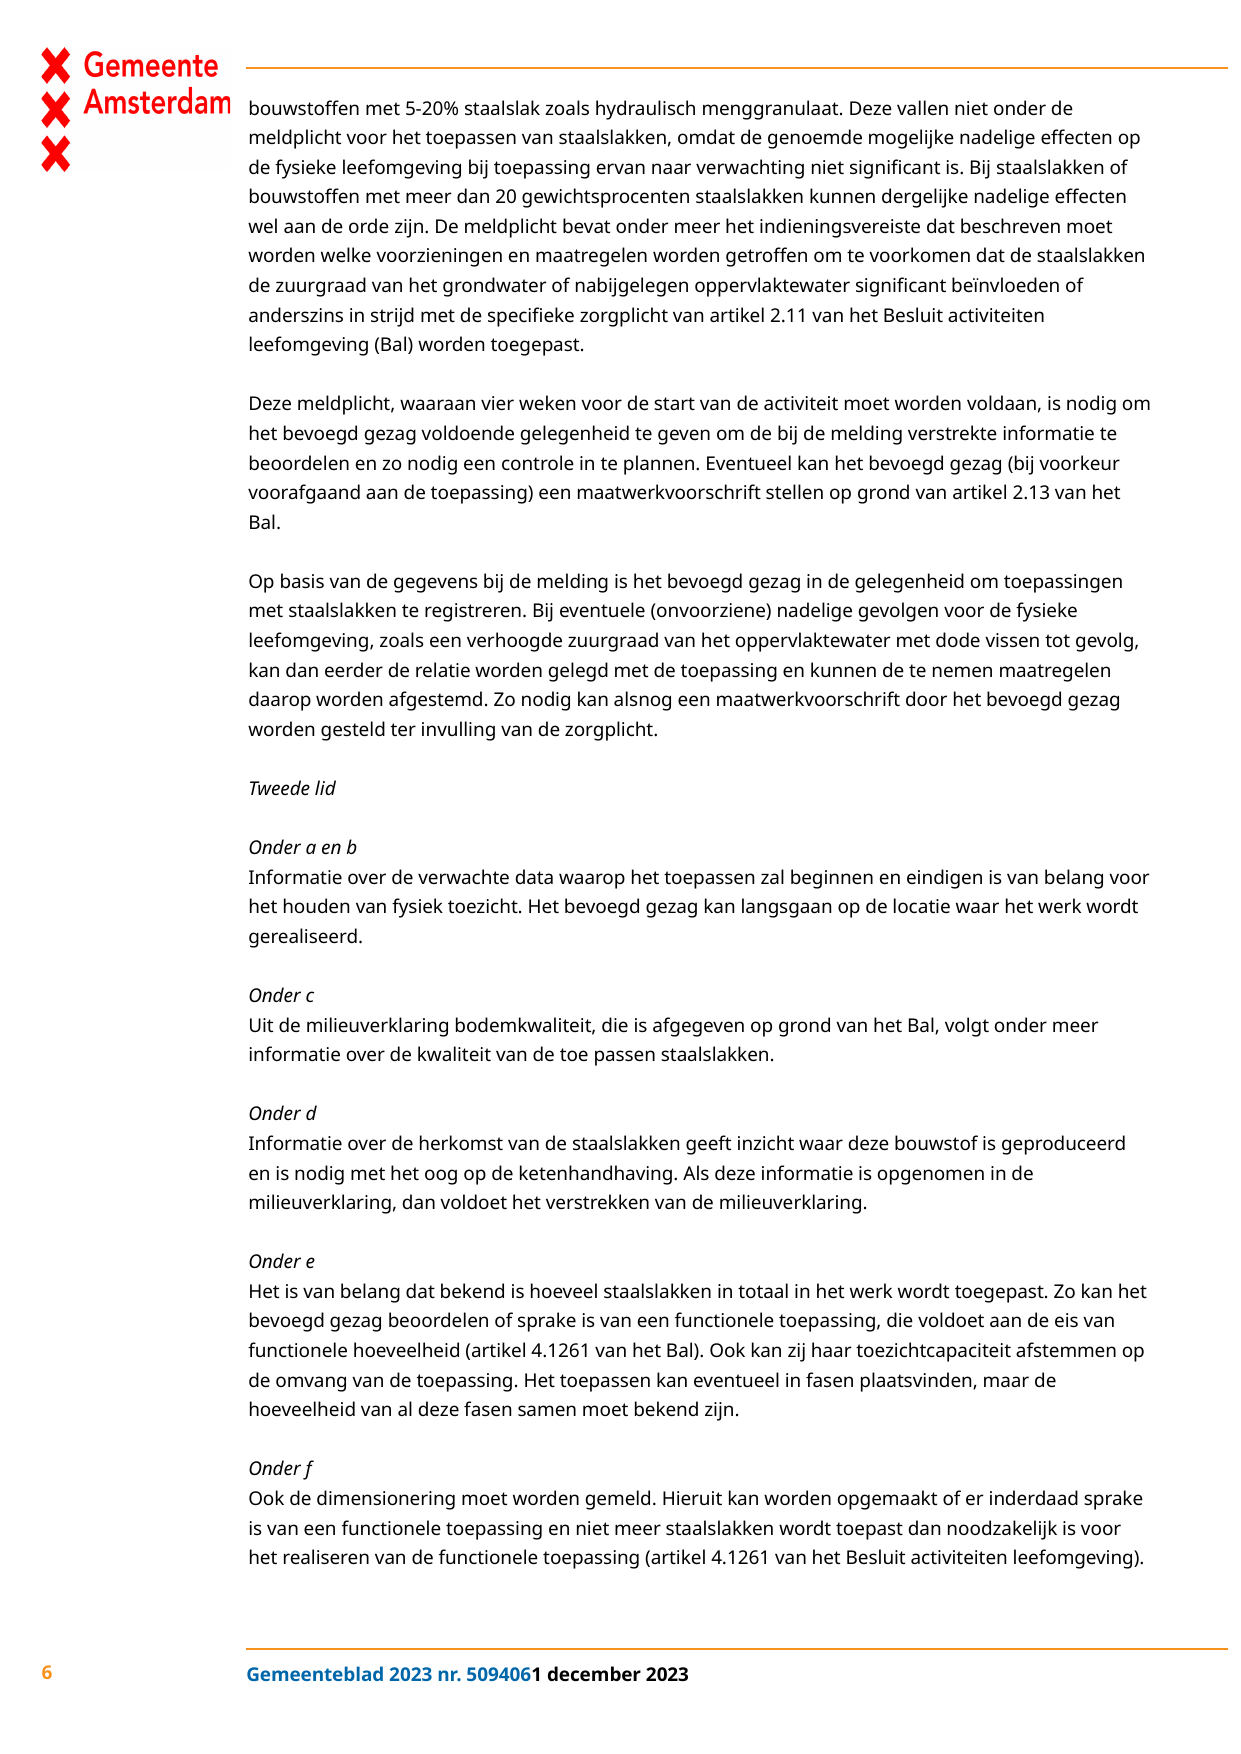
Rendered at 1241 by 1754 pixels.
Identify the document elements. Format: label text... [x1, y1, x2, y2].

text Onder f [248, 1456, 1152, 1481]
text Tweede lid [248, 775, 1152, 801]
text Deze meldplicht, waaraan vier weken voor de start van de activiteit moet worden voldaan, is nodig om het bevoegd gezag voldoende gelegenheid te geven om de bij de melding verstrekte informatie te beoordelen en zo nodig een controle in te plannen. Eventueel kan het bevoegd gezag (bij voorkeur voorafgaand aan de toepassing) een maatwerkvoorschrift stellen op grond van artikel 2.13 van het Bal. [248, 391, 1152, 535]
text Op basis van de gegevens bij de melding is het bevoegd gezag in de gelegenheid om toepassingen met staalslakken te registreren. Bij eventuele (onvoorziene) nadelige gevolgen voor de fysieke leefomgeving, zoals een verhoogde zuurgraad van het oppervlaktewater met dode vissen tot gevolg, kan dan eerder de relatie worden gelegd met de toepassing en kunnen de te nemen maatregelen daarop worden afgestemd. Zo nodig kan alsnog een maatwerkvoorschrift door het bevoegd gezag worden gesteld ter invulling van de zorgplicht. [248, 568, 1152, 742]
text Onder d [248, 1101, 1152, 1126]
picture [41, 47, 231, 172]
text Onder e [248, 1248, 1152, 1274]
text Informatie over de herkomst van de staalslakken geeft inzicht waar deze bouwstof is geproduceerd en is nodig met het oog op de ketenhandhaving. Als deze informatie is opgenomen in de milieuverklaring, dan voldoet het verstrekken van de milieuverklaring. [248, 1130, 1152, 1215]
text Het is van belang dat bekend is hoeveel staalslakken in totaal in het werk wordt toegepast. Zo kan het bevoegd gezag beoordelen of sprake is van een functionele toepassing, die voldoet aan de eis van functionele hoeveelheid (artikel 4.1261 van het Bal). Ook kan zij haar toezichtcapaciteit afstemmen op de omvang van de toepassing. Het toepassen kan eventueel in fasen plaatsvinden, maar de hoeveelheid van al deze fasen samen moet bekend zijn. [248, 1278, 1152, 1422]
text Onder a en b [248, 834, 1152, 860]
text Ook de dimensionering moet worden gemeld. Hieruit kan worden opgemaakt of er inderdaad sprake is van een functionele toepassing en niet meer staalslakken wordt toepast dan noodzakelijk is voor het realiseren van de functionele toepassing (artikel 4.1261 van het Besluit activiteiten leefomgeving). [248, 1485, 1152, 1570]
text Onder c [248, 982, 1152, 1008]
text Informatie over de verwachte data waarop het toepassen zal beginnen en eindigen is van belang voor het houden van fysiek toezicht. Het bevoegd gezag kan langsgaan op de locatie waar het werk wordt gerealiseerd. [248, 864, 1152, 949]
text bouwstoffen met 5-20% staalslak zoals hydraulisch menggranulaat. Deze vallen niet onder de meldplicht voor het toepassen van staalslakken, omdat de genoemde mogelijke nadelige effecten op de fysieke leefomgeving bij toepassing ervan naar verwachting niet significant is. Bij staalslakken of bouwstoffen met meer dan 20 gewichtsprocenten staalslakken kunnen dergelijke nadelige effecten wel aan de orde zijn. De meldplicht bevat onder meer het indieningsvereiste dat beschreven moet worden welke voorzieningen en maatregelen worden getroffen om te voorkomen dat de staalslakken de zuurgraad van het grondwater of nabijgelegen oppervlaktewater significant beïnvloeden of anderszins in strijd met de specifieke zorgplicht van artikel 2.11 van het Besluit activiteiten leefomgeving (Bal) worden toegepast. [248, 95, 1152, 357]
text Uit de milieuverklaring bodemkwaliteit, die is afgegeven op grond van het Bal, volgt onder meer informatie over de kwaliteit van de toe passen staalslakken. [248, 1012, 1152, 1067]
